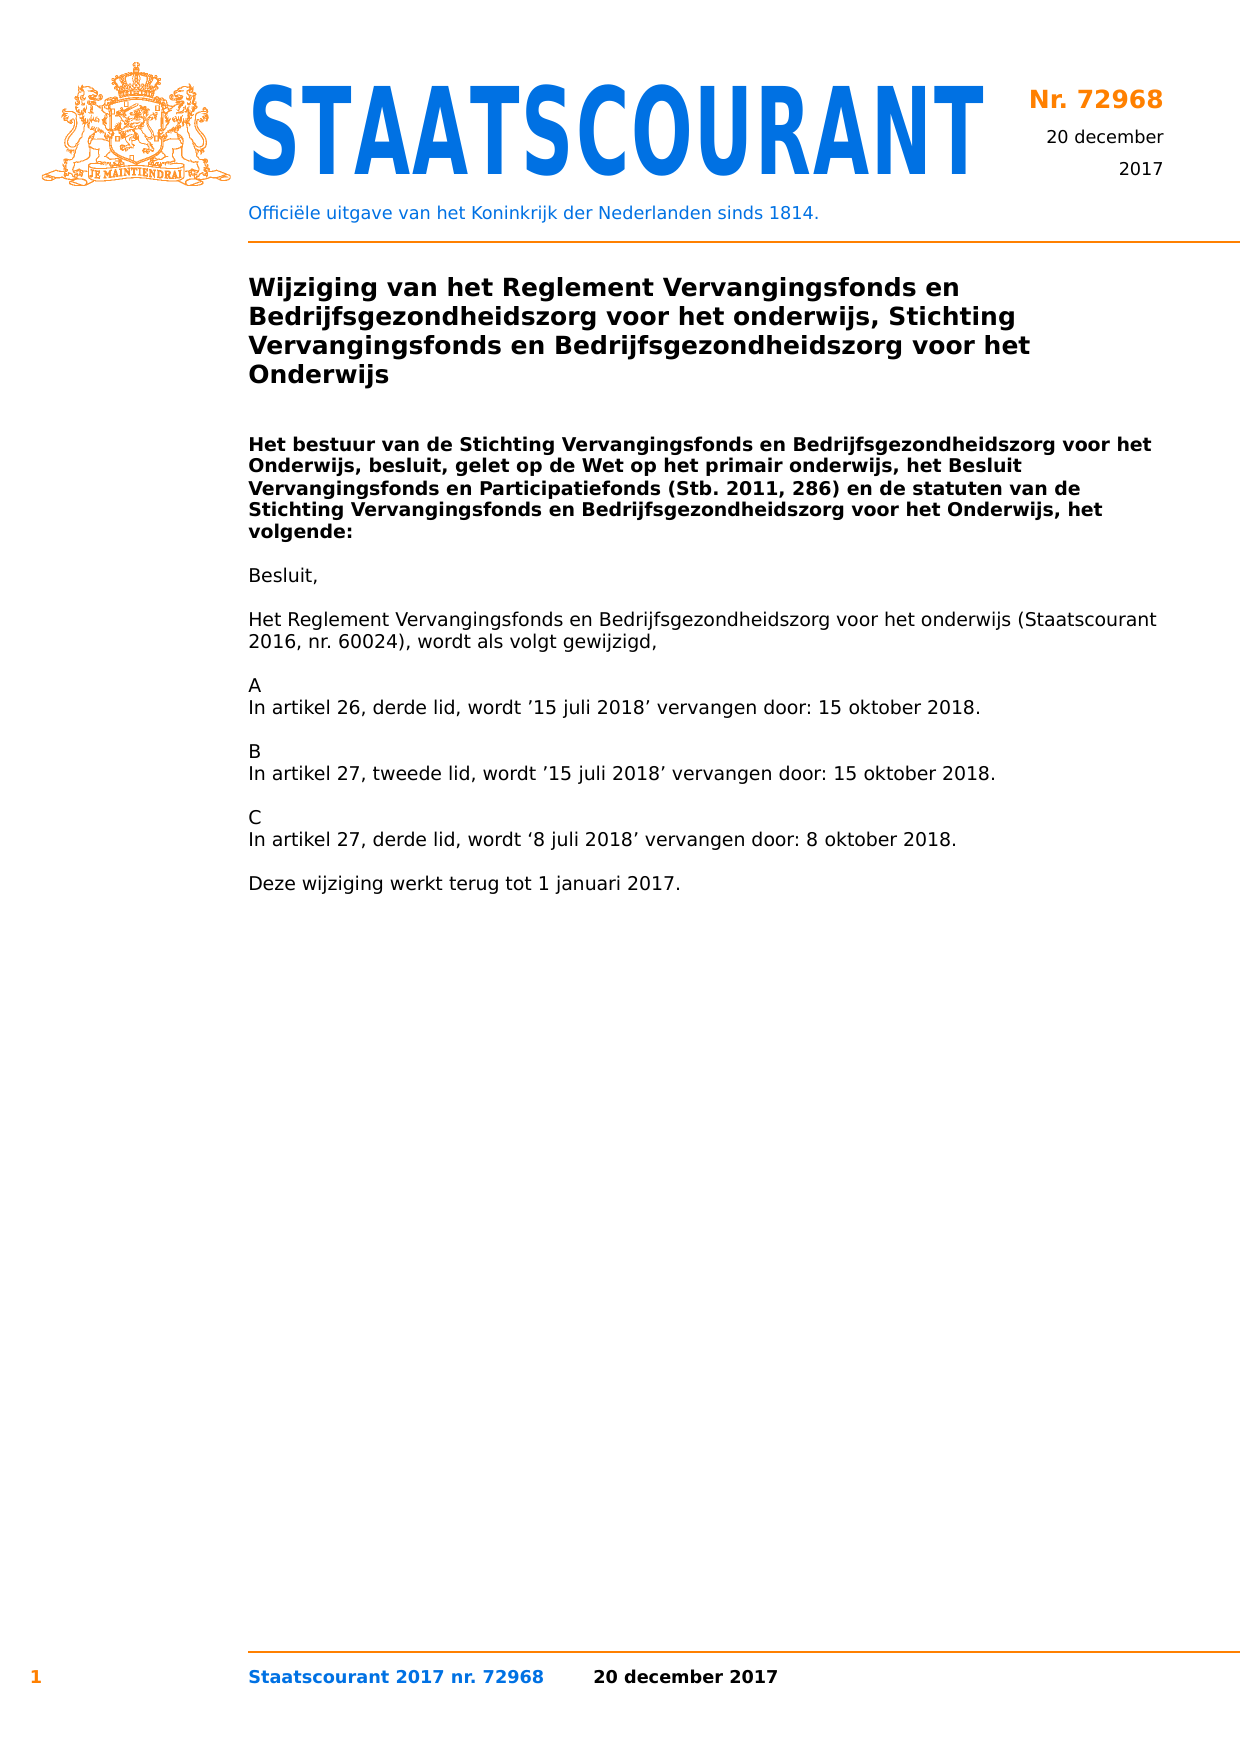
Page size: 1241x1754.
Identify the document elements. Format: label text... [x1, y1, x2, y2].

text B [248, 741, 1163, 763]
text Het Reglement Vervangingsfonds en Bedrijfsgezondheidszorg voor het onderwijs (Staatscourant 2016, nr. 60024), wordt als volgt gewijzigd, [248, 609, 1163, 653]
text A [248, 675, 1163, 697]
text In artikel 27, derde lid, wordt ‘8 juli 2018’ vervangen door: 8 oktober 2018. [248, 828, 1163, 851]
table_header STAATSCOURANT [248, 62, 998, 203]
table_cell 20 december [998, 121, 1240, 153]
picture [41, 62, 231, 186]
text Deze wijziging werkt terug tot 1 januari 2017. [248, 872, 1163, 894]
text In artikel 27, tweede lid, wordt ’15 juli 2018’ vervangen door: 15 oktober 2018. [248, 763, 1163, 785]
text Het bestuur van de Stichting Vervangingsfonds en Bedrijfsgezondheidszorg voor het Onderwijs, besluit, gelet op de Wet op het primair onderwijs, het Besluit Vervangingsfonds en Participatiefonds (Stb. 2011, 286) en de statuten van de Stichting Vervangingsfonds en Bedrijfsgezondheidszorg voor het Onderwijs, het volgende: [248, 433, 1163, 543]
table_cell Officiële uitgave van het Koninkrijk der Nederlanden sinds 1814. [248, 203, 1240, 241]
subtitle Wijziging van het Reglement Vervangingsfonds en Bedrijfsgezondheidszorg voor het onderwijs, Stichting Vervangingsfonds en Bedrijfsgezondheidszorg voor het Onderwijs [248, 273, 1163, 390]
table_header [25, 62, 248, 241]
table_cell 2017 [998, 153, 1240, 203]
text Besluit, [248, 565, 1163, 587]
table_header Nr. 72968 [998, 62, 1240, 121]
text In artikel 26, derde lid, wordt ’15 juli 2018’ vervangen door: 15 oktober 2018. [248, 697, 1163, 719]
text C [248, 807, 1163, 828]
